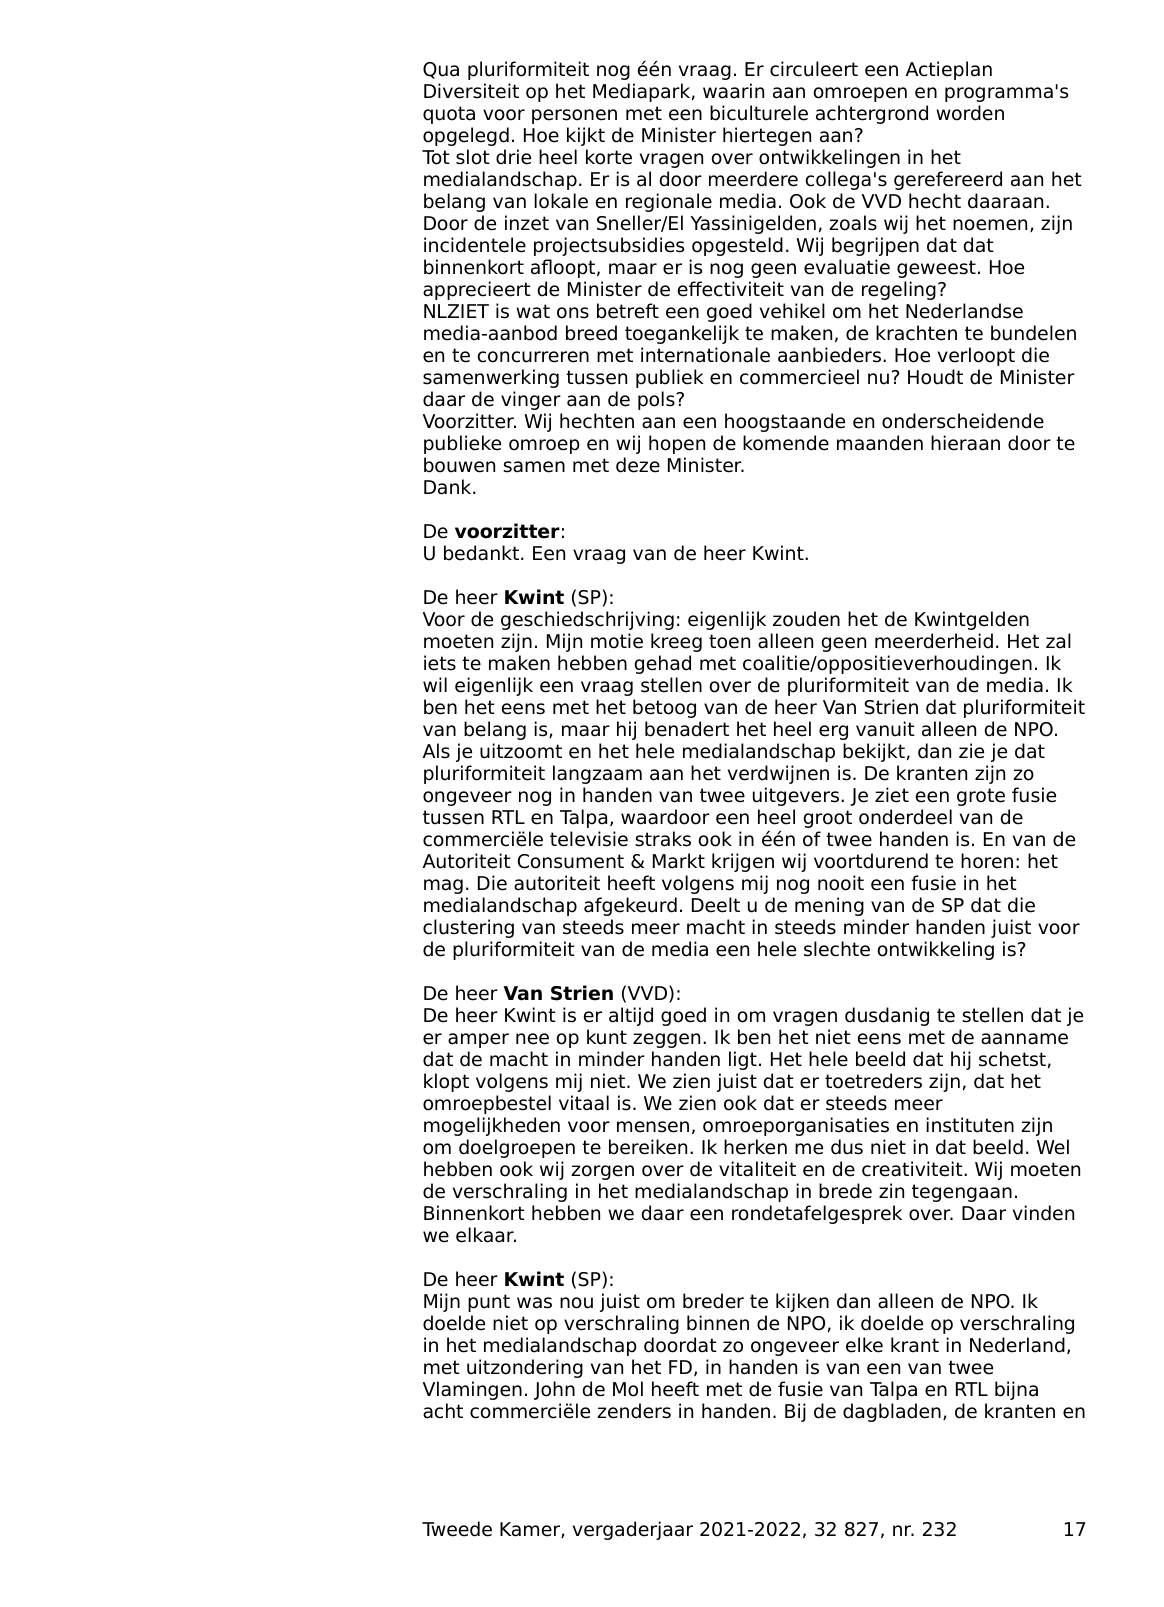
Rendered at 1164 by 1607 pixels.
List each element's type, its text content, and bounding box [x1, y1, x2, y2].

text U bedankt. Een vraag van de heer Kwint. [422, 543, 1087, 565]
text De voorzitter: [422, 521, 1087, 543]
text Voor de geschiedschrijving: eigenlijk zouden het de Kwintgelden moeten zijn. Mijn motie kreeg toen alleen geen meerderheid. Het zal iets te maken hebben gehad met coalitie/oppositieverhoudingen. Ik wil eigenlijk een vraag stellen over de pluriformiteit van de media. Ik ben het eens met het betoog van de heer Van Strien dat pluriformiteit van belang is, maar hij benadert het heel erg vanuit alleen de NPO. Als je uitzoomt en het hele medialandschap bekijkt, dan zie je dat pluriformiteit langzaam aan het verdwijnen is. De kranten zijn zo ongeveer nog in handen van twee uitgevers. Je ziet een grote fusie tussen RTL en Talpa, waardoor een heel groot onderdeel van de commerciële televisie straks ook in één of twee handen is. En van de Autoriteit Consument & Markt krijgen wij voortdurend te horen: het mag. Die autoriteit heeft volgens mij nog nooit een fusie in het medialandschap afgekeurd. Deelt u de mening van de SP dat die clustering van steeds meer macht in steeds minder handen juist voor de pluriformiteit van de media een hele slechte ontwikkeling is? [422, 609, 1087, 961]
text Dank. [422, 477, 1087, 499]
text De heer Kwint (SP): [422, 587, 1087, 609]
text De heer Kwint (SP): [422, 1269, 1087, 1291]
text Mijn punt was nou juist om breder te kijken dan alleen de NPO. Ik doelde niet op verschraling binnen de NPO, ik doelde op verschraling in het medialandschap doordat zo ongeveer elke krant in Nederland, met uitzondering van het FD, in handen is van een van twee Vlamingen. John de Mol heeft met de fusie van Talpa en RTL bijna acht commerciële zenders in handen. Bij de dagbladen, de kranten en [422, 1291, 1087, 1423]
text NLZIET is wat ons betreft een goed vehikel om het Nederlandse media-aanbod breed toegankelijk te maken, de krachten te bundelen en te concurreren met internationale aanbieders. Hoe verloopt die samenwerking tussen publiek en commercieel nu? Houdt de Minister daar de vinger aan de pols? [422, 301, 1087, 411]
text Tot slot drie heel korte vragen over ontwikkelingen in het medialandschap. Er is al door meerdere collega's gerefereerd aan het belang van lokale en regionale media. Ook de VVD hecht daaraan. Door de inzet van Sneller/El Yassinigelden, zoals wij het noemen, zijn incidentele projectsubsidies opgesteld. Wij begrijpen dat dat binnenkort afloopt, maar er is nog geen evaluatie geweest. Hoe apprecieert de Minister de effectiviteit van de regeling? [422, 147, 1087, 301]
text Voorzitter. Wij hechten aan een hoogstaande en onderscheidende publieke omroep en wij hopen de komende maanden hieraan door te bouwen samen met deze Minister. [422, 411, 1087, 477]
text De heer Kwint is er altijd goed in om vragen dusdanig te stellen dat je er amper nee op kunt zeggen. Ik ben het niet eens met de aanname dat de macht in minder handen ligt. Het hele beeld dat hij schetst, klopt volgens mij niet. We zien juist dat er toetreders zijn, dat het omroepbestel vitaal is. We zien ook dat er steeds meer mogelijkheden voor mensen, omroeporganisaties en instituten zijn om doelgroepen te bereiken. Ik herken me dus niet in dat beeld. Wel hebben ook wij zorgen over de vitaliteit en de creativiteit. Wij moeten de verschraling in het medialandschap in brede zin tegengaan. Binnenkort hebben we daar een rondetafelgesprek over. Daar vinden we elkaar. [422, 1005, 1087, 1247]
text De heer Van Strien (VVD): [422, 983, 1087, 1005]
text Qua pluriformiteit nog één vraag. Er circuleert een Actieplan Diversiteit op het Mediapark, waarin aan omroepen en programma's quota voor personen met een biculturele achtergrond worden opgelegd. Hoe kijkt de Minister hiertegen aan? [422, 59, 1087, 147]
